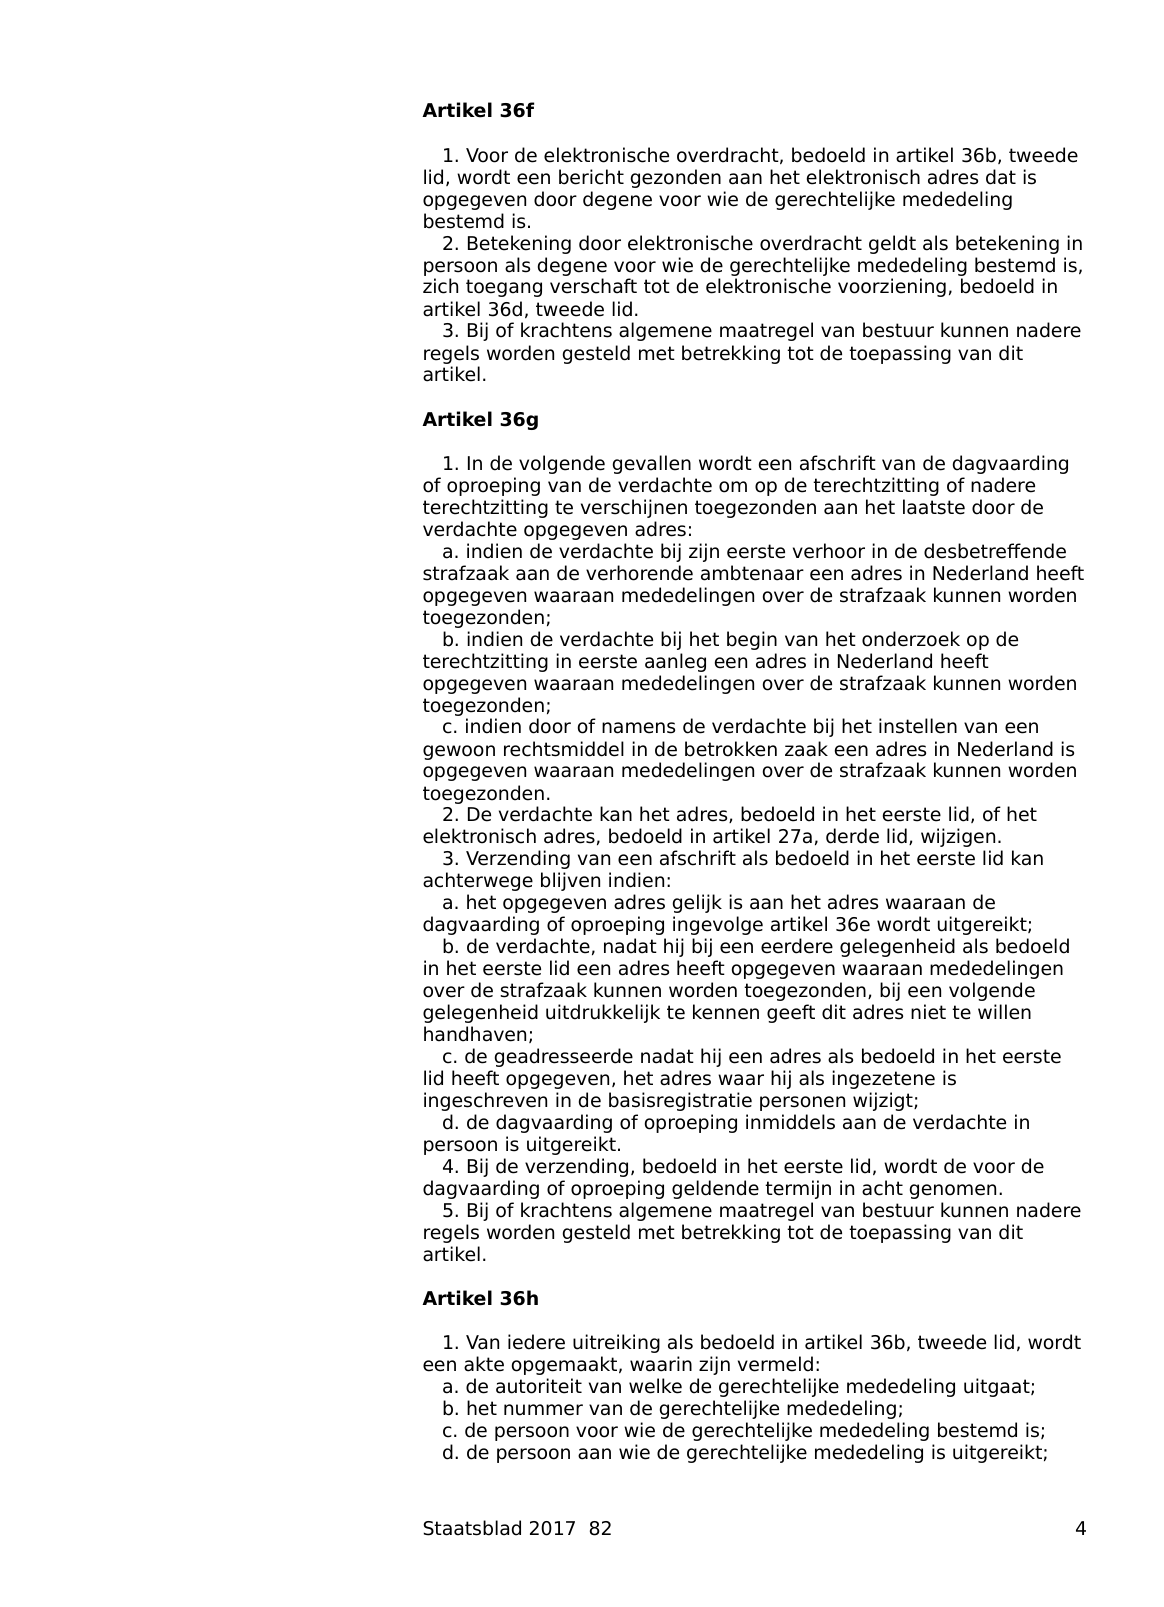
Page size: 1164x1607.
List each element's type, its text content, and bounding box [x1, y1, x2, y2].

text d. de dagvaarding of oproeping inmiddels aan de verdachte in persoon is uitgereikt. [422, 1112, 1087, 1156]
text a. het opgegeven adres gelijk is aan het adres waaraan de dagvaarding of oproeping ingevolge artikel 36e wordt uitgereikt; [422, 892, 1087, 936]
text a. indien de verdachte bij zijn eerste verhoor in de desbetreffende strafzaak aan de verhorende ambtenaar een adres in Nederland heeft opgegeven waaraan mededelingen over de strafzaak kunnen worden toegezonden; [422, 541, 1087, 628]
text 3. Verzending van een afschrift als bedoeld in het eerste lid kan achterwege blijven indien: [422, 848, 1087, 892]
text b. het nummer van de gerechtelijke mededeling; [422, 1398, 1087, 1420]
text 1. Van iedere uitreiking als bedoeld in artikel 36b, tweede lid, wordt een akte opgemaakt, waarin zijn vermeld: [422, 1332, 1087, 1376]
subtitle Artikel 36f [422, 100, 1087, 122]
text 2. Betekening door elektronische overdracht geldt als betekening in persoon als degene voor wie de gerechtelijke mededeling bestemd is, zich toegang verschaft tot de elektronische voorziening, bedoeld in artikel 36d, tweede lid. [422, 232, 1087, 320]
text 1. In de volgende gevallen wordt een afschrift van de dagvaarding of oproeping van de verdachte om op de terechtzitting of nadere terechtzitting te verschijnen toegezonden aan het laatste door de verdachte opgegeven adres: [422, 453, 1087, 541]
text 4. Bij de verzending, bedoeld in het eerste lid, wordt de voor de dagvaarding of oproeping geldende termijn in acht genomen. [422, 1156, 1087, 1200]
text 2. De verdachte kan het adres, bedoeld in het eerste lid, of het elektronisch adres, bedoeld in artikel 27a, derde lid, wijzigen. [422, 804, 1087, 848]
text c. de persoon voor wie de gerechtelijke mededeling bestemd is; [422, 1420, 1087, 1442]
subtitle Artikel 36h [422, 1288, 1087, 1310]
text b. de verdachte, nadat hij bij een eerdere gelegenheid als bedoeld in het eerste lid een adres heeft opgegeven waaraan mededelingen over de strafzaak kunnen worden toegezonden, bij een volgende gelegenheid uitdrukkelijk te kennen geeft dit adres niet te willen handhaven; [422, 936, 1087, 1046]
text b. indien de verdachte bij het begin van het onderzoek op de terechtzitting in eerste aanleg een adres in Nederland heeft opgegeven waaraan mededelingen over de strafzaak kunnen worden toegezonden; [422, 628, 1087, 716]
text c. de geadresseerde nadat hij een adres als bedoeld in het eerste lid heeft opgegeven, het adres waar hij als ingezetene is ingeschreven in de basisregistratie personen wijzigt; [422, 1046, 1087, 1112]
text 3. Bij of krachtens algemene maatregel van bestuur kunnen nadere regels worden gesteld met betrekking tot de toepassing van dit artikel. [422, 320, 1087, 386]
subtitle Artikel 36g [422, 408, 1087, 431]
text d. de persoon aan wie de gerechtelijke mededeling is uitgereikt; [422, 1442, 1087, 1464]
text 5. Bij of krachtens algemene maatregel van bestuur kunnen nadere regels worden gesteld met betrekking tot de toepassing van dit artikel. [422, 1200, 1087, 1266]
text a. de autoriteit van welke de gerechtelijke mededeling uitgaat; [422, 1376, 1087, 1398]
text 1. Voor de elektronische overdracht, bedoeld in artikel 36b, tweede lid, wordt een bericht gezonden aan het elektronisch adres dat is opgegeven door degene voor wie de gerechtelijke mededeling bestemd is. [422, 144, 1087, 232]
text c. indien door of namens de verdachte bij het instellen van een gewoon rechtsmiddel in de betrokken zaak een adres in Nederland is opgegeven waaraan mededelingen over de strafzaak kunnen worden toegezonden. [422, 716, 1087, 804]
